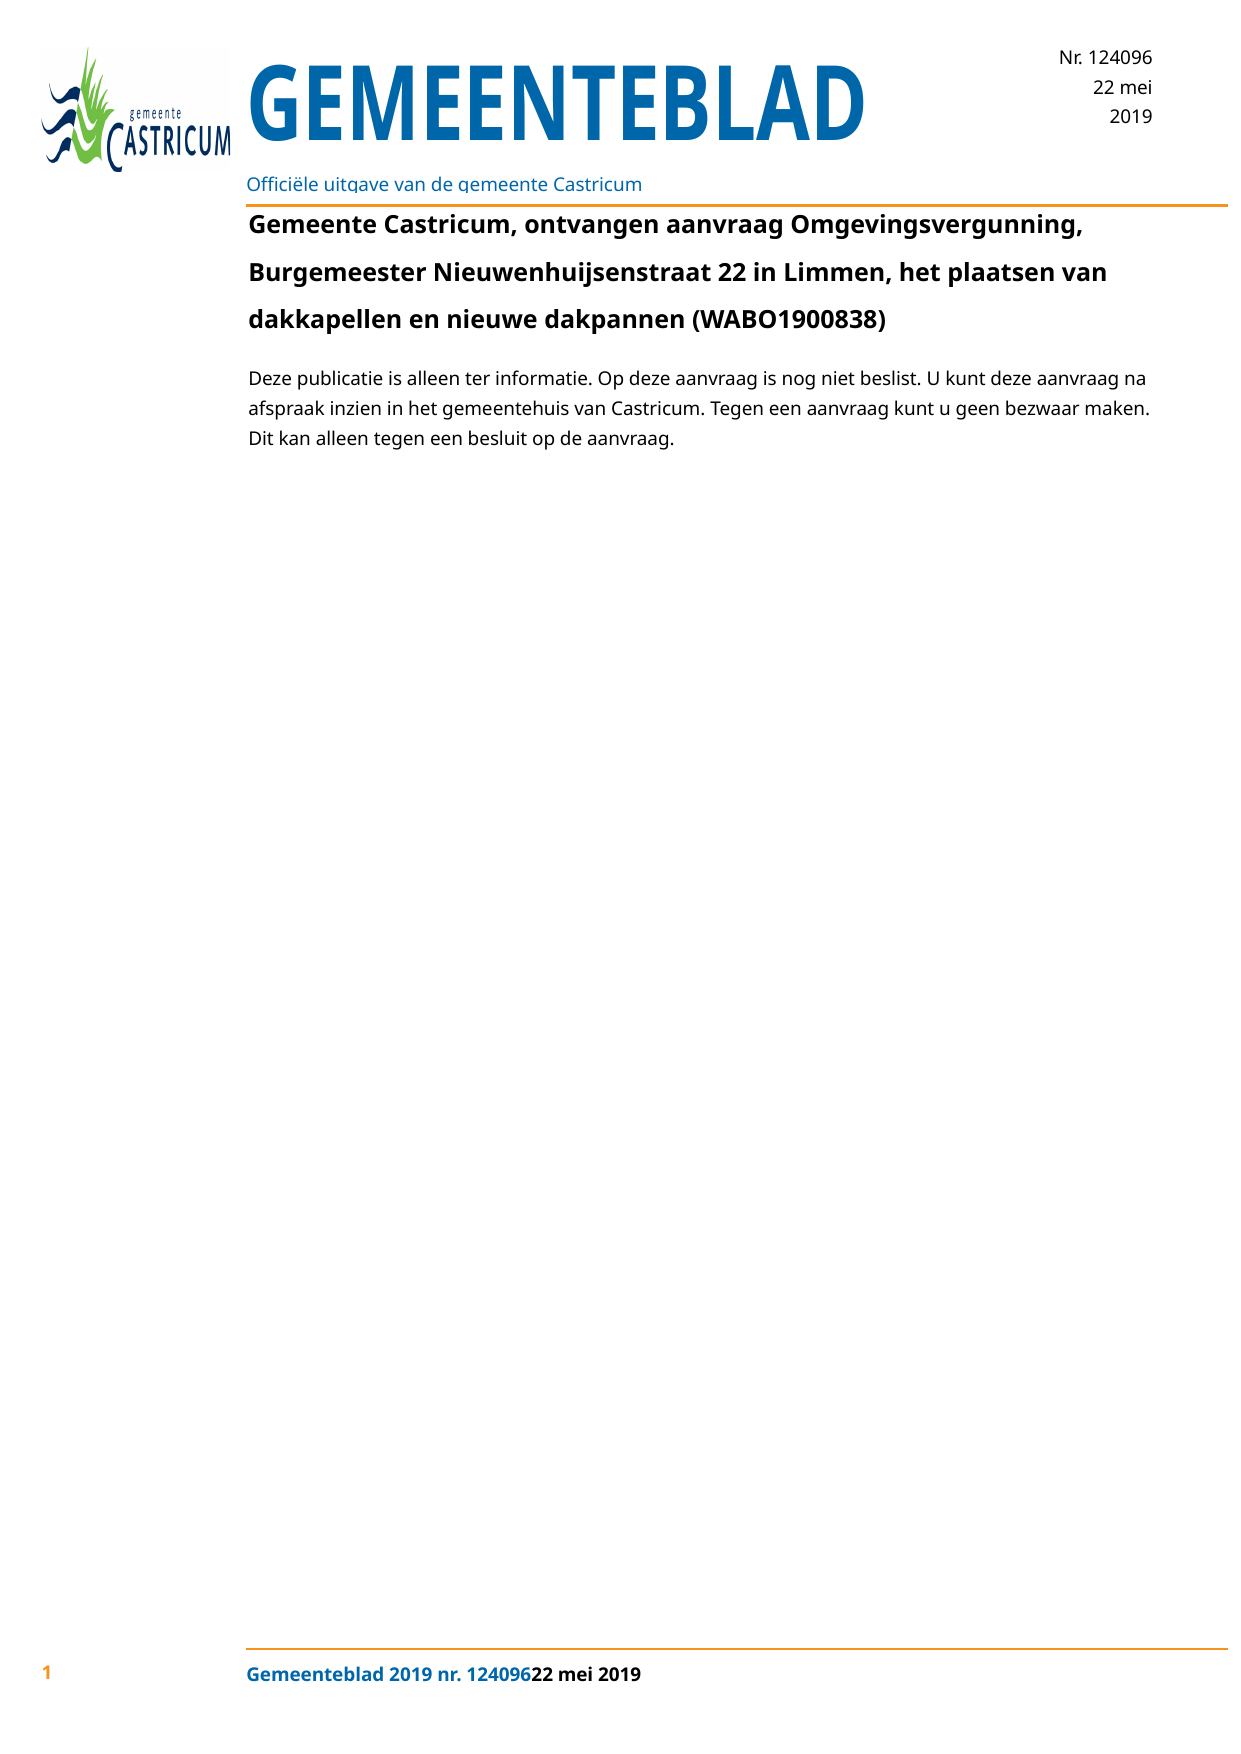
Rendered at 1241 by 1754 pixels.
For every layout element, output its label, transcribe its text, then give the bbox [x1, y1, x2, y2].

text Deze publicatie is alleen ter informatie. Op deze aanvraag is nog niet beslist. U kunt deze aanvraag na afspraak inzien in het gemeentehuis van Castricum. Tegen een aanvraag kunt u geen bezwaar maken. Dit kan alleen tegen een besluit op de aanvraag. [248, 366, 1152, 450]
text Gemeente Castricum, ontvangen aanvraag Omgevingsvergunning, Burgemeester Nieuwenhuijsenstraat 22 in Limmen, het plaatsen van dakkapellen en nieuwe dakpannen (WABO1900838) [248, 207, 1152, 336]
picture [41, 47, 231, 172]
